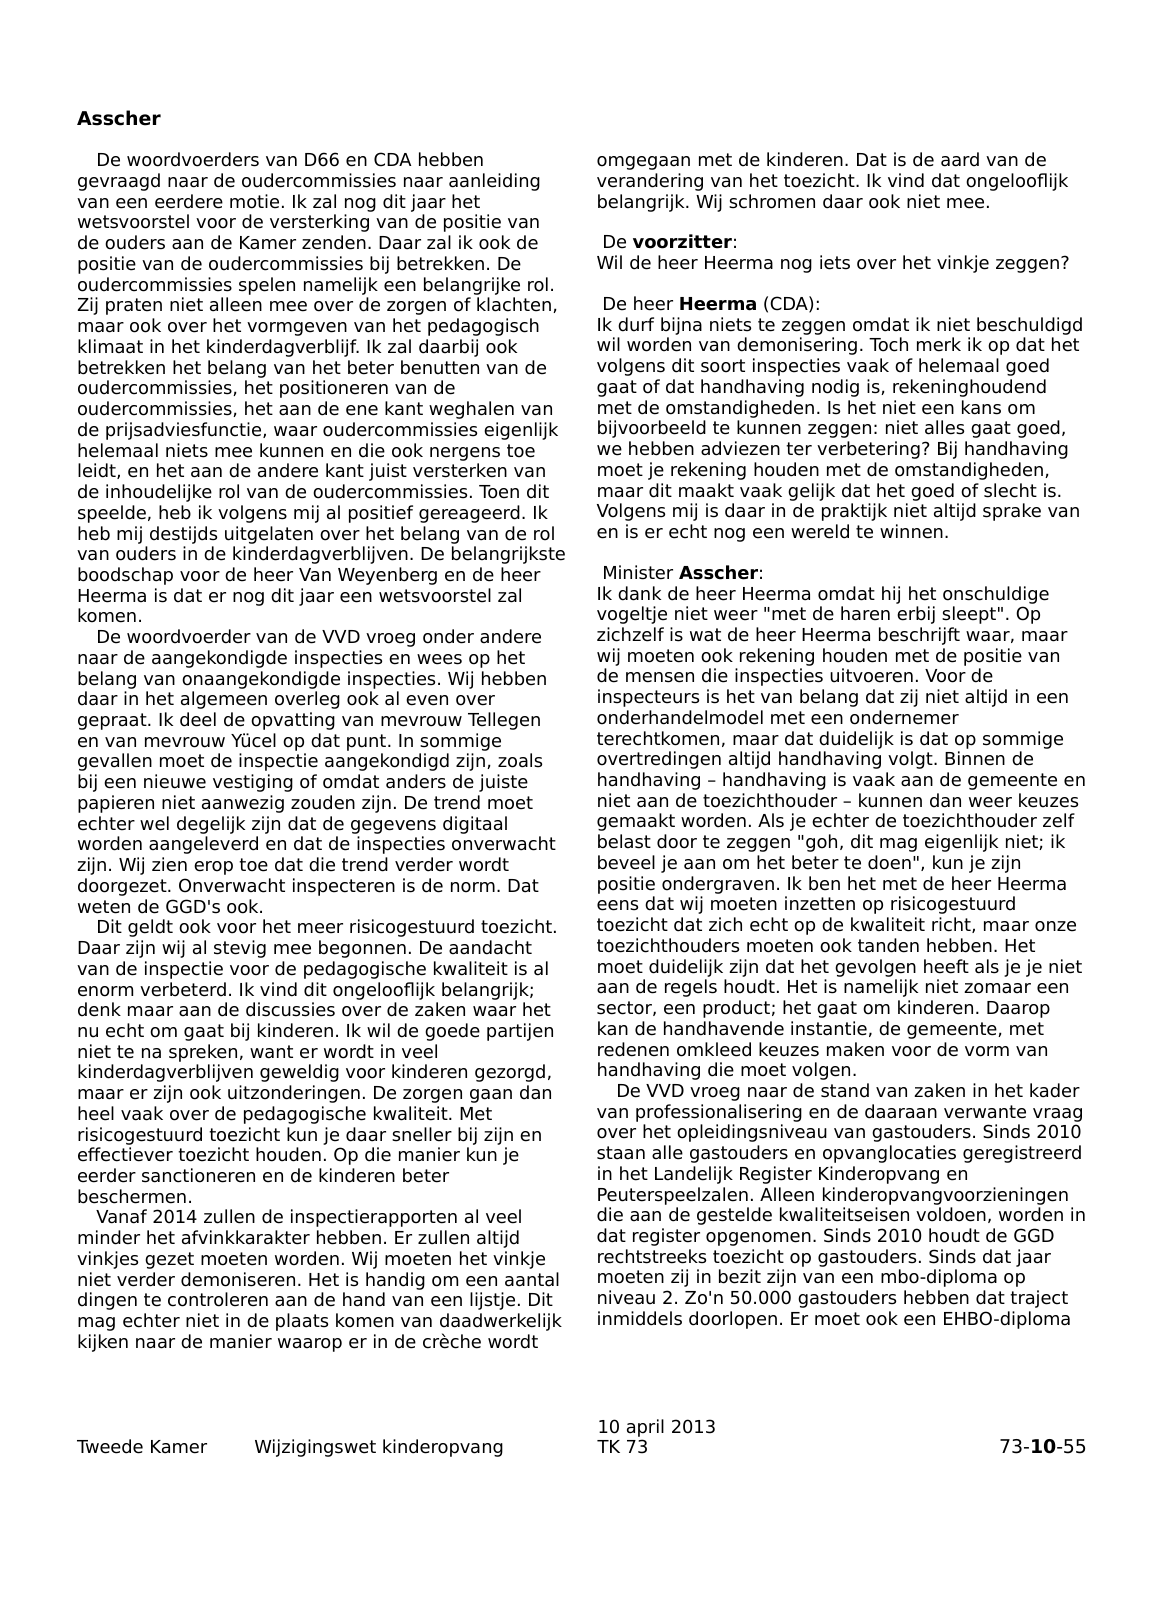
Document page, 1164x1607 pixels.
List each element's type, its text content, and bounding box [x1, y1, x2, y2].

text De woordvoerders van D66 en CDA hebben gevraagd naar de oudercommissies naar aanleiding van een eerdere motie. Ik zal nog dit jaar het wetsvoorstel voor de versterking van de positie van de ouders aan de Kamer zenden. Daar zal ik ook de positie van de oudercommissies bij betrekken. De oudercommissies spelen namelijk een belangrijke rol. Zij praten niet alleen mee over de zorgen of klachten, maar ook over het vormgeven van het pedagogisch klimaat in het kinderdagverblijf. Ik zal daarbij ook betrekken het belang van het beter benutten van de oudercommissies, het positioneren van de oudercommissies, het aan de ene kant weghalen van de prijsadviesfunctie, waar oudercommissies eigenlijk helemaal niets mee kunnen en die ook nergens toe leidt, en het aan de andere kant juist versterken van de inhoudelijke rol van de oudercommissies. Toen dit speelde, heb ik volgens mij al positief gereageerd. Ik heb mij destijds uitgelaten over het belang van de rol van ouders in de kinderdagverblijven. De belangrijkste boodschap voor de heer Van Weyenberg en de heer Heerma is dat er nog dit jaar een wetsvoorstel zal komen. [77, 150, 567, 627]
text Minister Asscher: [596, 563, 1087, 583]
text Ik durf bijna niets te zeggen omdat ik niet beschuldigd wil worden van demonisering. Toch merk ik op dat het volgens dit soort inspecties vaak of helemaal goed gaat of dat handhaving nodig is, rekeninghoudend met de omstandigheden. Is het niet een kans om bijvoorbeeld te kunnen zeggen: niet alles gaat goed, we hebben adviezen ter verbetering? Bij handhaving moet je rekening houden met de omstandigheden, maar dit maakt vaak gelijk dat het goed of slecht is. Volgens mij is daar in de praktijk niet altijd sprake van en is er echt nog een wereld te winnen. [596, 314, 1087, 543]
text Ik dank de heer Heerma omdat hij het onschuldige vogeltje niet weer "met de haren erbij sleept". Op zichzelf is wat de heer Heerma beschrijft waar, maar wij moeten ook rekening houden met de positie van de mensen die inspecties uitvoeren. Voor de inspecteurs is het van belang dat zij niet altijd in een onderhandelmodel met een ondernemer terechtkomen, maar dat duidelijk is dat op sommige overtredingen altijd handhaving volgt. Binnen de handhaving – handhaving is vaak aan de gemeente en niet aan de toezichthouder – kunnen dan weer keuzes gemaakt worden. Als je echter de toezichthouder zelf belast door te zeggen "goh, dit mag eigenlijk niet; ik beveel je aan om het beter te doen", kun je zijn positie ondergraven. Ik ben het met de heer Heerma eens dat wij moeten inzetten op risicogestuurd toezicht dat zich echt op de kwaliteit richt, maar onze toezichthouders moeten ook tanden hebben. Het moet duidelijk zijn dat het gevolgen heeft als je je niet aan de regels houdt. Het is namelijk niet zomaar een sector, een product; het gaat om kinderen. Daarop kan de handhavende instantie, de gemeente, met redenen omkleed keuzes maken voor de vorm van handhaving die moet volgen. [596, 583, 1087, 1081]
text De VVD vroeg naar de stand van zaken in het kader van professionalisering en de daaraan verwante vraag over het opleidingsniveau van gastouders. Sinds 2010 staan alle gastouders en opvanglocaties geregistreerd in het Landelijk Register Kinderopvang en Peuterspeelzalen. Alleen kinderopvangvoorzieningen die aan de gestelde kwaliteitseisen voldoen, worden in dat register opgenomen. Sinds 2010 houdt de GGD rechtstreeks toezicht op gastouders. Sinds dat jaar moeten zij in bezit zijn van een mbo-diploma op niveau 2. Zo'n 50.000 gastouders hebben dat traject inmiddels doorlopen. Er moet ook een EHBO-diploma [596, 1081, 1087, 1329]
text omgegaan met de kinderen. Dat is de aard van de verandering van het toezicht. Ik vind dat ongelooflijk belangrijk. Wij schromen daar ook niet mee. [596, 150, 1087, 212]
text Vanaf 2014 zullen de inspectierapporten al veel minder het afvinkkarakter hebben. Er zullen altijd vinkjes gezet moeten worden. Wij moeten het vinkje niet verder demoniseren. Het is handig om een aantal dingen te controleren aan de hand van een lijstje. Dit mag echter niet in de plaats komen van daadwerkelijk kijken naar de manier waarop er in de crèche wordt [77, 1207, 567, 1352]
text De woordvoerder van de VVD vroeg onder andere naar de aangekondigde inspecties en wees op het belang van onaangekondigde inspecties. Wij hebben daar in het algemeen overleg ook al even over gepraat. Ik deel de opvatting van mevrouw Tellegen en van mevrouw Yücel op dat punt. In sommige gevallen moet de inspectie aangekondigd zijn, zoals bij een nieuwe vestiging of omdat anders de juiste papieren niet aanwezig zouden zijn. De trend moet echter wel degelijk zijn dat de gegevens digitaal worden aangeleverd en dat de inspecties onverwacht zijn. Wij zien erop toe dat die trend verder wordt doorgezet. Onverwacht inspecteren is de norm. Dat weten de GGD's ook. [77, 627, 567, 917]
text De heer Heerma (CDA): [596, 294, 1087, 314]
text Wil de heer Heerma nog iets over het vinkje zeggen? [596, 253, 1087, 274]
text Dit geldt ook voor het meer risicogestuurd toezicht. Daar zijn wij al stevig mee begonnen. De aandacht van de inspectie voor de pedagogische kwaliteit is al enorm verbeterd. Ik vind dit ongelooflijk belangrijk; denk maar aan de discussies over de zaken waar het nu echt om gaat bij kinderen. Ik wil de goede partijen niet te na spreken, want er wordt in veel kinderdagverblijven geweldig voor kinderen gezorgd, maar er zijn ook uitzonderingen. De zorgen gaan dan heel vaak over de pedagogische kwaliteit. Met risicogestuurd toezicht kun je daar sneller bij zijn en effectiever toezicht houden. Op die manier kun je eerder sanctioneren en de kinderen beter beschermen. [77, 917, 567, 1207]
text De voorzitter: [596, 232, 1087, 253]
